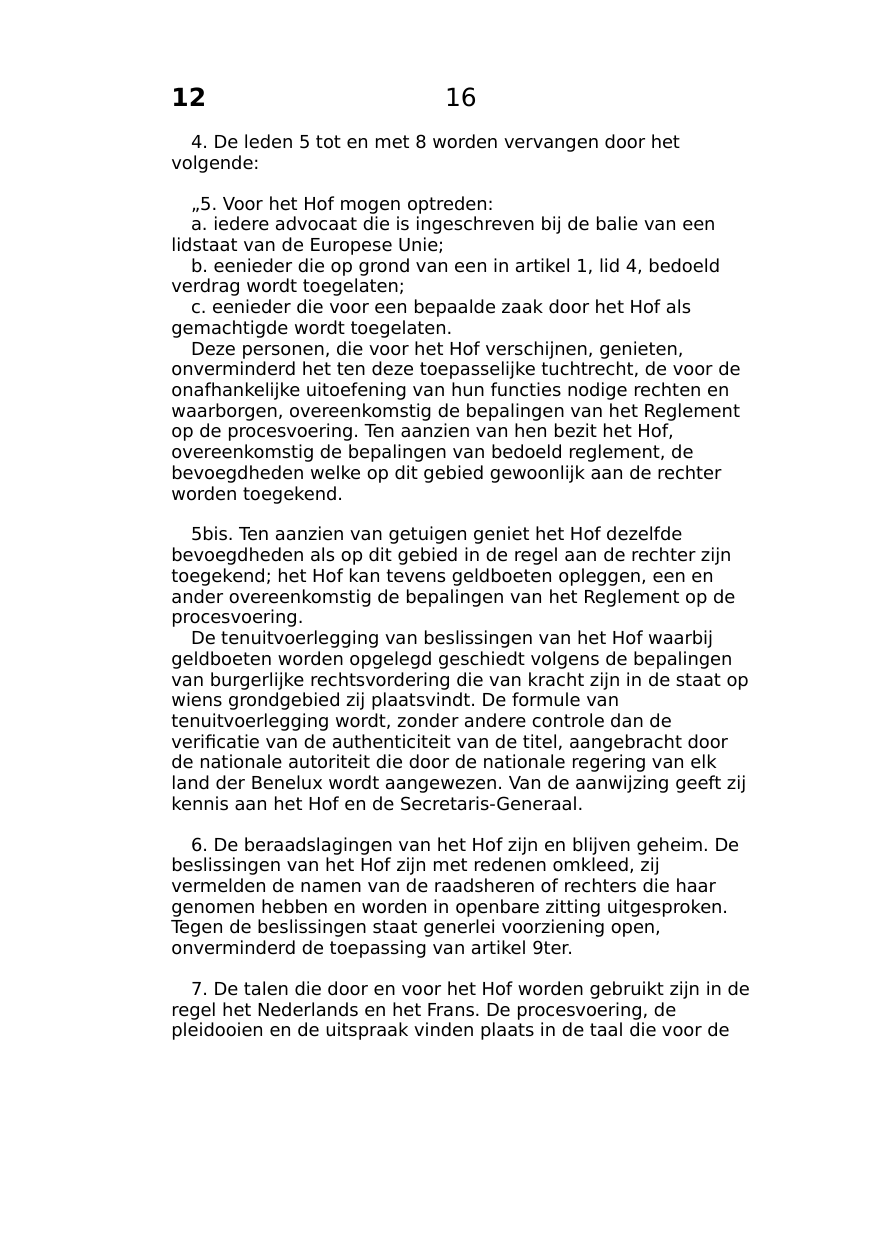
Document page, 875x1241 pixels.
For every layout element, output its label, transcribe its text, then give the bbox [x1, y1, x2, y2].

text a. iedere advocaat die is ingeschreven bij de balie van een lidstaat van de Europese Unie; [171, 214, 756, 256]
text 4. De leden 5 tot en met 8 worden vervangen door het volgende: [171, 132, 756, 173]
text 5bis. Ten aanzien van getuigen geniet het Hof dezelfde bevoegdheden als op dit gebied in de regel aan de rechter zijn toegekend; het Hof kan tevens geldboeten opleggen, een en ander overeenkomstig de bepalingen van het Reglement op de procesvoering. [171, 524, 756, 628]
text 6. De beraadslagingen van het Hof zijn en blijven geheim. De beslissingen van het Hof zijn met redenen omkleed, zij vermelden de namen van de raadsheren of rechters die haar genomen hebben en worden in openbare zitting uitgesproken. Tegen de beslissingen staat generlei voorziening open, onverminderd de toepassing van artikel 9ter. [171, 834, 756, 959]
text 7. De talen die door en voor het Hof worden gebruikt zijn in de regel het Nederlands en het Frans. De procesvoering, de pleidooien en de uitspraak vinden plaats in de taal die voor de [171, 979, 756, 1041]
text b. eenieder die op grond van een in artikel 1, lid 4, bedoeld verdrag wordt toegelaten; [171, 256, 756, 297]
text c. eenieder die voor een bepaalde zaak door het Hof als gemachtigde wordt toegelaten. [171, 297, 756, 338]
text „5. Voor het Hof mogen optreden: [171, 193, 756, 214]
text De tenuitvoerlegging van beslissingen van het Hof waarbij geldboeten worden opgelegd geschiedt volgens de bepalingen van burgerlijke rechtsvordering die van kracht zijn in de staat op wiens grondgebied zij plaatsvindt. De formule van tenuitvoerlegging wordt, zonder andere controle dan de verificatie van de authenticiteit van de titel, aangebracht door de nationale autoriteit die door de nationale regering van elk land der Benelux wordt aangewezen. Van de aanwijzing geeft zij kennis aan het Hof en de Secretaris-Generaal. [171, 628, 756, 814]
text Deze personen, die voor het Hof verschijnen, genieten, onverminderd het ten deze toepasselijke tuchtrecht, de voor de onafhankelijke uitoefening van hun functies nodige rechten en waarborgen, overeenkomstig de bepalingen van het Reglement op de procesvoering. Ten aanzien van hen bezit het Hof, overeenkomstig de bepalingen van bedoeld reglement, de bevoegdheden welke op dit gebied gewoonlijk aan de rechter worden toegekend. [171, 338, 756, 504]
